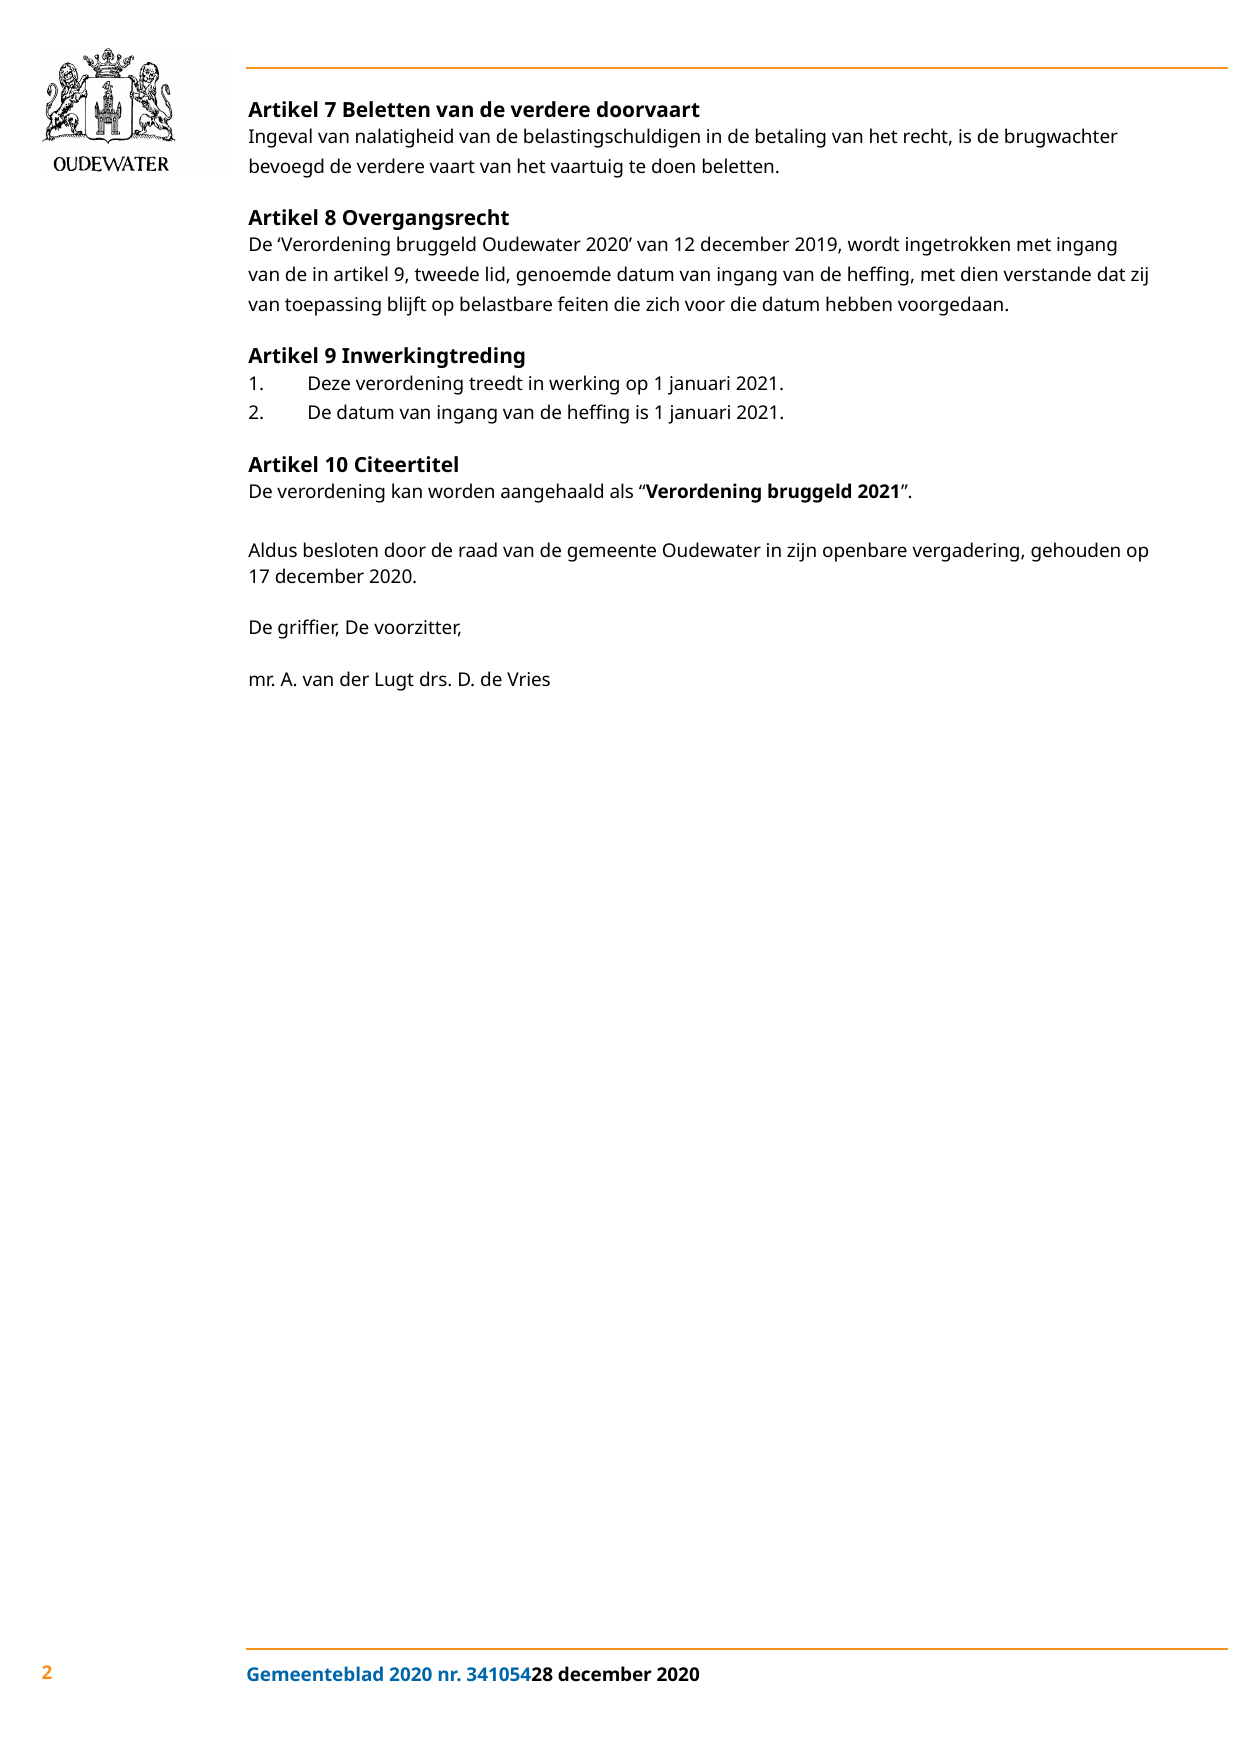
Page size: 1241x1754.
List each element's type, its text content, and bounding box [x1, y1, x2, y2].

picture [41, 47, 231, 172]
text Artikel 9 Inwerkingtreding [248, 341, 1152, 370]
text De verordening kan worden aangehaald als “Verordening bruggeld 2021”. [248, 478, 1152, 504]
list De datum van ingang van de heffing is 1 januari 2021. [248, 399, 1152, 425]
text Ingeval van nalatigheid van de belastingschuldigen in de betaling van het recht, is de brugwachter bevoegd de verdere vaart van het vaartuig te doen beletten. [248, 123, 1152, 178]
text De griffier, De voorzitter, [248, 614, 1152, 640]
text Artikel 8 Overgangsrecht [248, 203, 1152, 232]
text Aldus besloten door de raad van de gemeente Oudewater in zijn openbare vergadering, gehouden op 17 december 2020. [248, 537, 1152, 589]
text De ‘Verordening bruggeld Oudewater 2020’ van 12 december 2019, wordt ingetrokken met ingang van de in artikel 9, tweede lid, genoemde datum van ingang van de heffing, met dien verstande dat zij van toepassing blijft op belastbare feiten die zich voor die datum hebben voorgedaan. [248, 232, 1152, 317]
text Artikel 7 Beletten van de verdere doorvaart [248, 95, 1152, 123]
text Artikel 10 Citeertitel [248, 450, 1152, 478]
text mr. A. van der Lugt drs. D. de Vries [248, 666, 1152, 692]
list Deze verordening treedt in werking op 1 januari 2021. [248, 370, 1152, 395]
